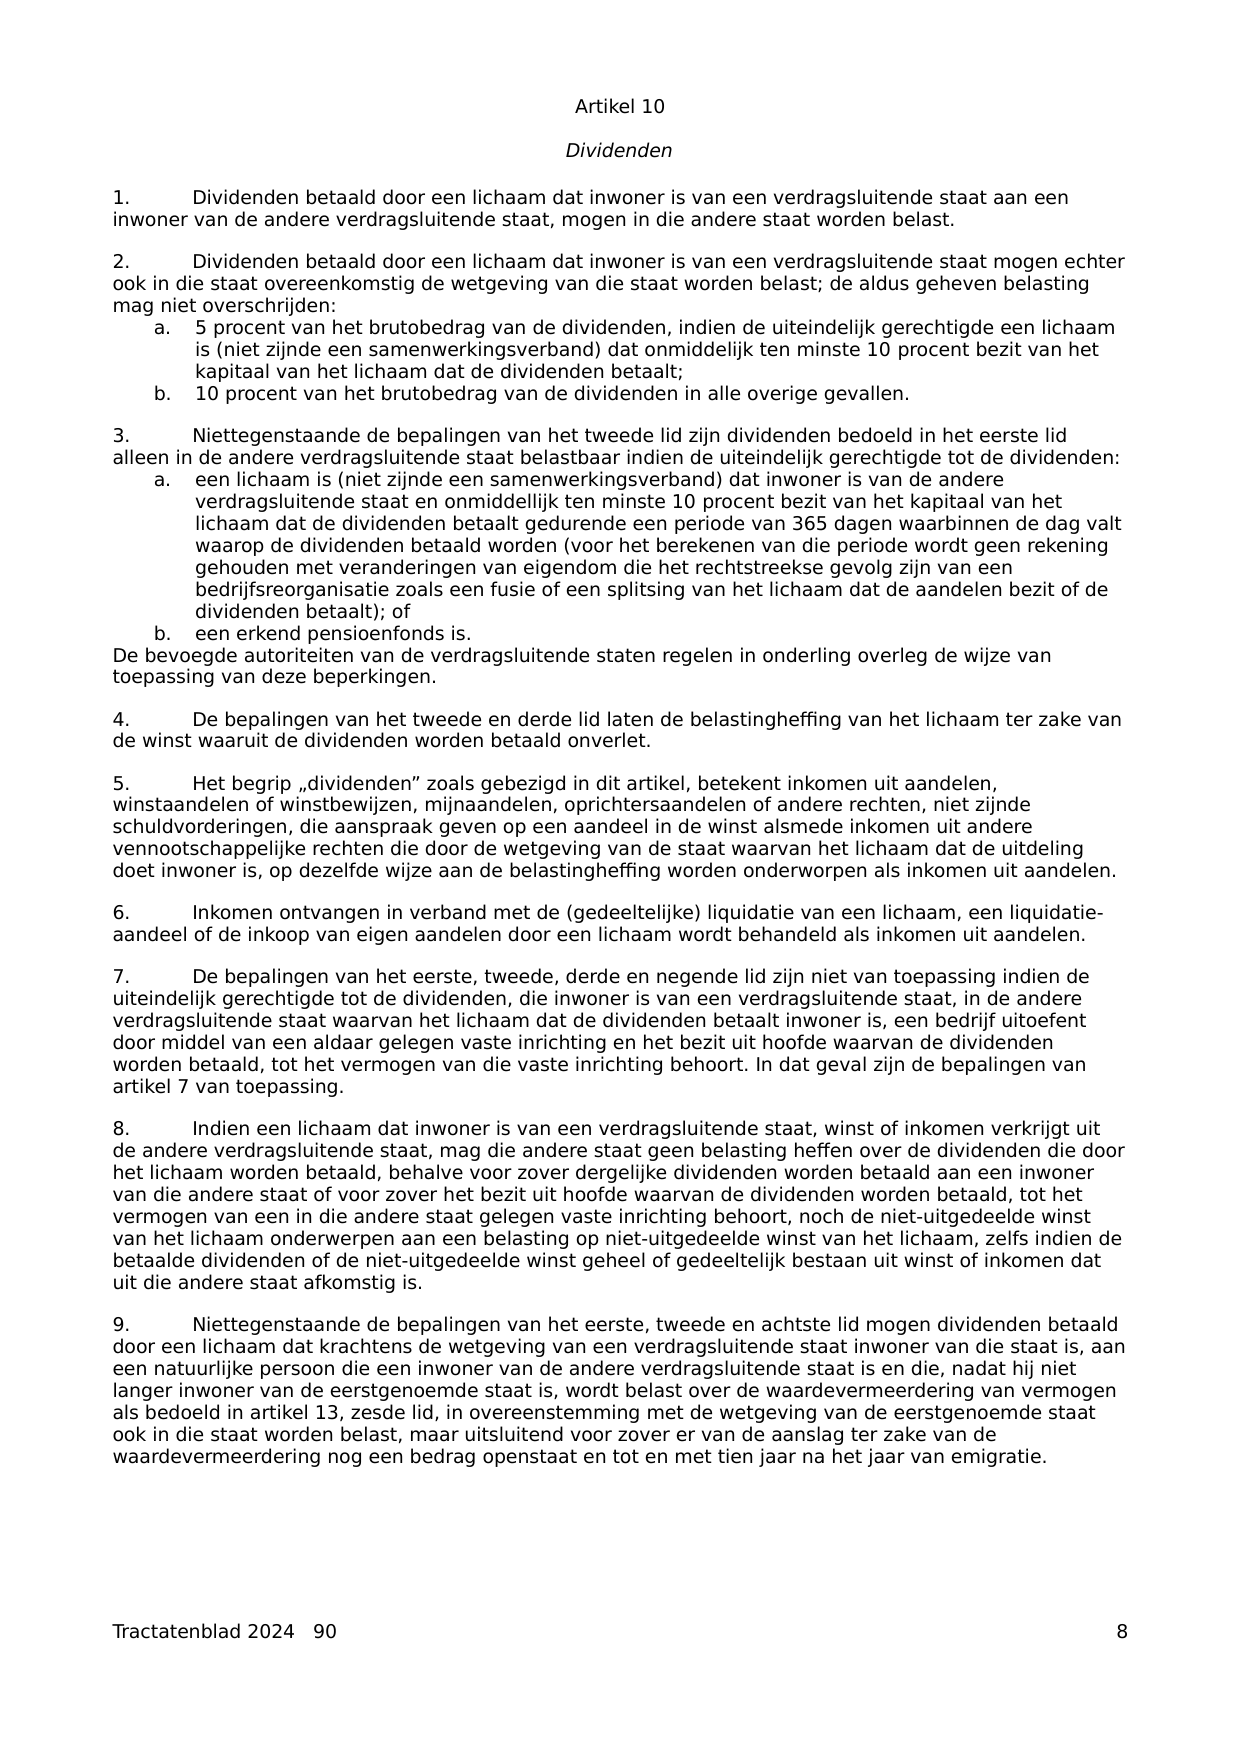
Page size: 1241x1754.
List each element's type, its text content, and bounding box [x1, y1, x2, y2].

text 3. Niettegenstaande de bepalingen van het tweede lid zijn dividenden bedoeld in het eerste lid alleen in de andere verdragsluitende staat belastbaar indien de uiteindelijk gerechtigde tot de dividenden: [112, 425, 1128, 469]
subtitle Artikel 10 Dividenden [112, 96, 1128, 162]
text a. 5 procent van het brutobedrag van de dividenden, indien de uiteindelijk gerechtigde een lichaam is (niet zijnde een samenwerkingsverband) dat onmiddelijk ten minste 10 procent bezit van het kapitaal van het lichaam dat de dividenden betaalt; [153, 317, 1128, 383]
text 1. Dividenden betaald door een lichaam dat inwoner is van een verdragsluitende staat aan een inwoner van de andere verdragsluitende staat, mogen in die andere staat worden belast. [112, 187, 1128, 231]
text 5. Het begrip „dividenden” zoals gebezigd in dit artikel, betekent inkomen uit aandelen, winstaandelen of winstbewijzen, mijnaandelen, oprichtersaandelen of andere rechten, niet zijnde schuldvorderingen, die aanspraak geven op een aandeel in de winst alsmede inkomen uit andere vennootschappelijke rechten die door de wetgeving van de staat waarvan het lichaam dat de uitdeling doet inwoner is, op dezelfde wijze aan de belastingheffing worden onderworpen als inkomen uit aandelen. [112, 772, 1128, 882]
text 7. De bepalingen van het eerste, tweede, derde en negende lid zijn niet van toepassing indien de uiteindelijk gerechtigde tot de dividenden, die inwoner is van een verdragsluitende staat, in de andere verdragsluitende staat waarvan het lichaam dat de dividenden betaalt inwoner is, een bedrijf uitoefent door middel van een aldaar gelegen vaste inrichting en het bezit uit hoofde waarvan de dividenden worden betaald, tot het vermogen van die vaste inrichting behoort. In dat geval zijn de bepalingen van artikel 7 van toepassing. [112, 966, 1128, 1098]
text 4. De bepalingen van het tweede en derde lid laten de belastingheffing van het lichaam ter zake van de winst waaruit de dividenden worden betaald onverlet. [112, 708, 1128, 752]
text b. een erkend pensioenfonds is. [153, 622, 1128, 644]
text 8. Indien een lichaam dat inwoner is van een verdragsluitende staat, winst of inkomen verkrijgt uit de andere verdragsluitende staat, mag die andere staat geen belasting heffen over de dividenden die door het lichaam worden betaald, behalve voor zover dergelijke dividenden worden betaald aan een inwoner van die andere staat of voor zover het bezit uit hoofde waarvan de dividenden worden betaald, tot het vermogen van een in die andere staat gelegen vaste inrichting behoort, noch de niet-uitgedeelde winst van het lichaam onderwerpen aan een belasting op niet-uitgedeelde winst van het lichaam, zelfs indien de betaalde dividenden of de niet-uitgedeelde winst geheel of gedeeltelijk bestaan uit winst of inkomen dat uit die andere staat afkomstig is. [112, 1118, 1128, 1294]
text 9. Niettegenstaande de bepalingen van het eerste, tweede en achtste lid mogen dividenden betaald door een lichaam dat krachtens de wetgeving van een verdragsluitende staat inwoner van die staat is, aan een natuurlijke persoon die een inwoner van de andere verdragsluitende staat is en die, nadat hij niet langer inwoner van de eerstgenoemde staat is, wordt belast over de waardevermeerdering van vermogen als bedoeld in artikel 13, zesde lid, in overeenstemming met de wetgeving van de eerstgenoemde staat ook in die staat worden belast, maar uitsluitend voor zover er van de aanslag ter zake van de waardevermeerdering nog een bedrag openstaat en tot en met tien jaar na het jaar van emigratie. [112, 1314, 1128, 1468]
text a. een lichaam is (niet zijnde een samenwerkingsverband) dat inwoner is van de andere verdragsluitende staat en onmiddellijk ten minste 10 procent bezit van het kapitaal van het lichaam dat de dividenden betaalt gedurende een periode van 365 dagen waarbinnen de dag valt waarop de dividenden betaald worden (voor het berekenen van die periode wordt geen rekening gehouden met veranderingen van eigendom die het rechtstreekse gevolg zijn van een bedrijfsreorganisatie zoals een fusie of een splitsing van het lichaam dat de aandelen bezit of de dividenden betaalt); of [153, 469, 1128, 622]
text 2. Dividenden betaald door een lichaam dat inwoner is van een verdragsluitende staat mogen echter ook in die staat overeenkomstig de wetgeving van die staat worden belast; de aldus geheven belasting mag niet overschrijden: [112, 251, 1128, 317]
text De bevoegde autoriteiten van de verdragsluitende staten regelen in onderling overleg de wijze van toepassing van deze beperkingen. [112, 644, 1128, 688]
text 6. Inkomen ontvangen in verband met de (gedeeltelijke) liquidatie van een lichaam, een liquidatie-aandeel of de inkoop van eigen aandelen door een lichaam wordt behandeld als inkomen uit aandelen. [112, 902, 1128, 946]
text b. 10 procent van het brutobedrag van de dividenden in alle overige gevallen. [153, 383, 1128, 405]
